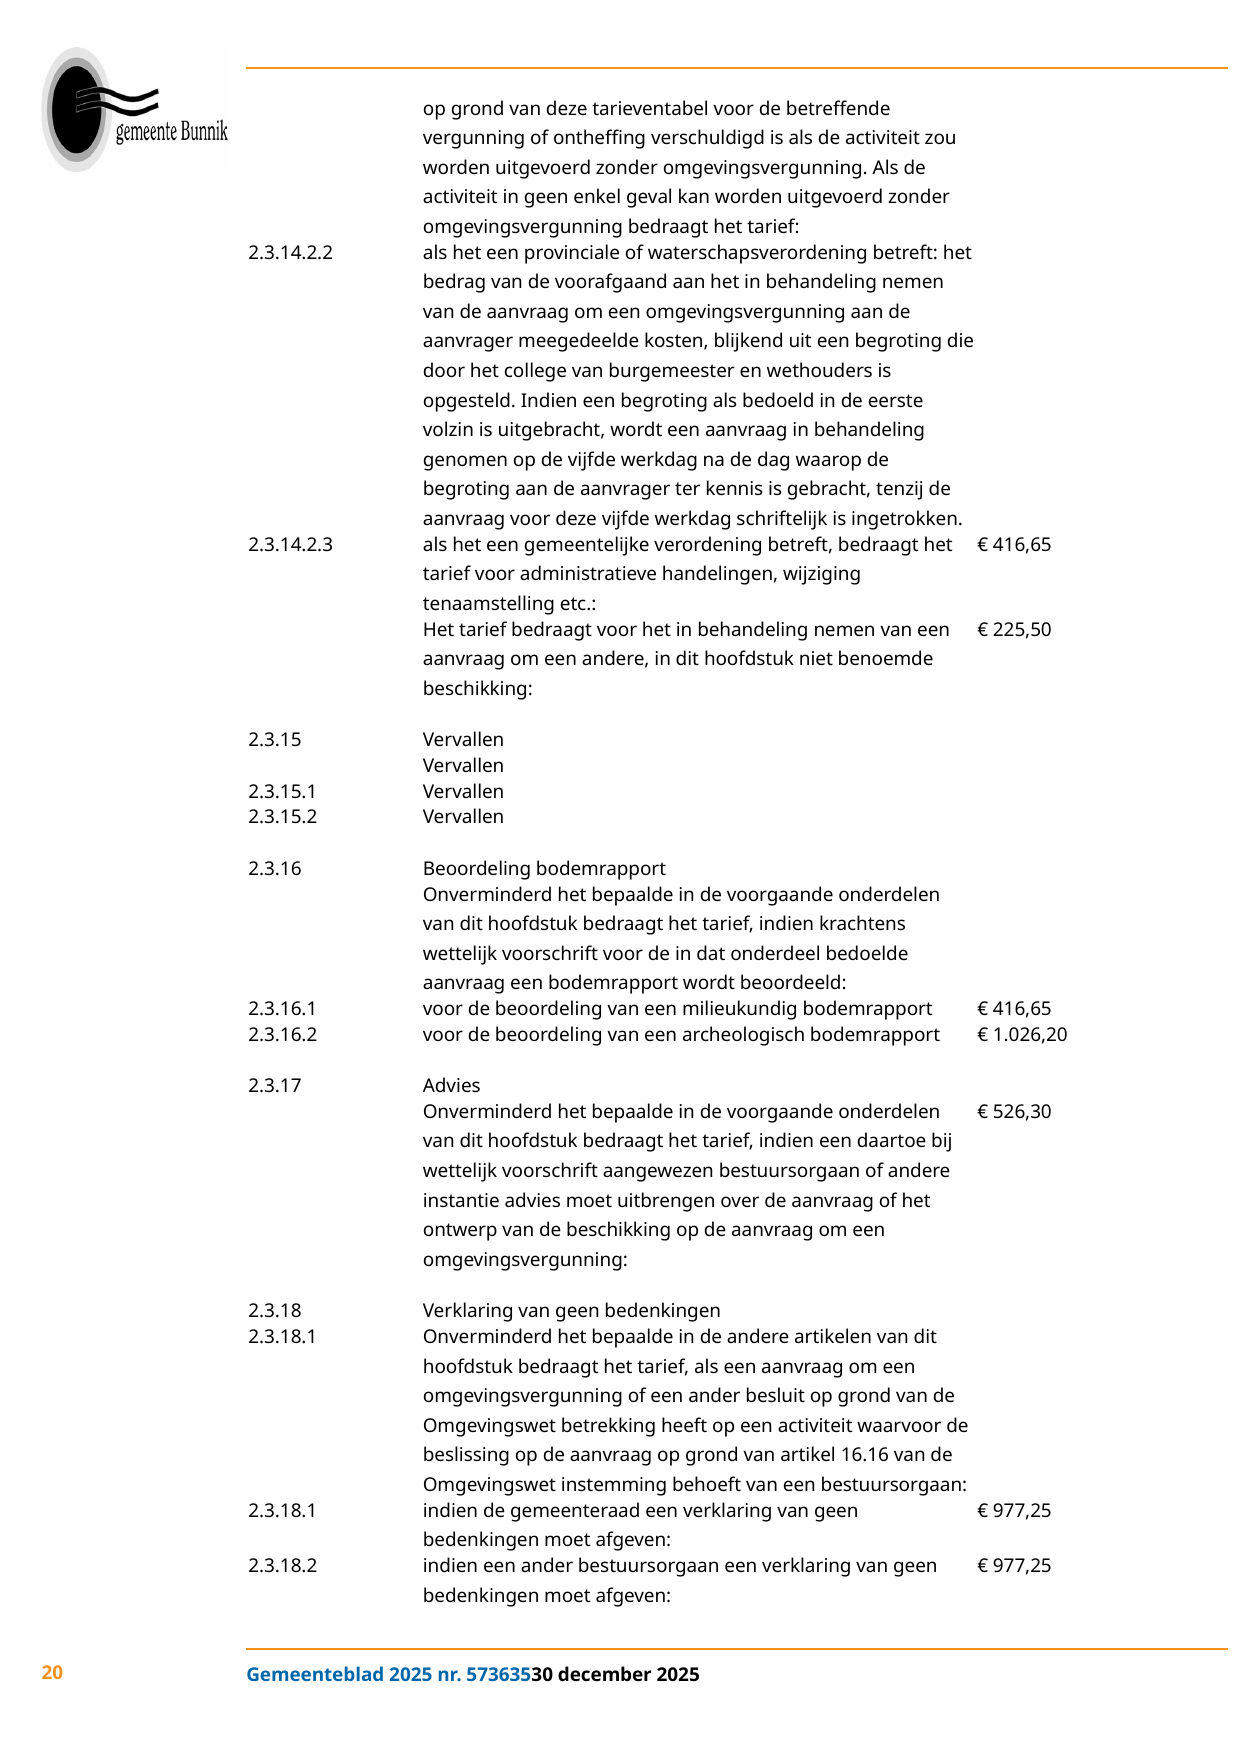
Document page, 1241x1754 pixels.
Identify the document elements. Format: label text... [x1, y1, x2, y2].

table_cell [977, 778, 1152, 803]
table_cell Beoordeling bodemrapport [423, 855, 977, 881]
table_cell [977, 829, 1152, 855]
table_cell Het tarief bedraagt voor het in behandeling nemen van een aanvraag om een andere, in dit hoofdstuk niet benoemde beschikking: [423, 616, 977, 701]
table_cell indien de gemeenteraad een verklaring van geen bedenkingen moet afgeven: [423, 1497, 977, 1552]
table_cell 2.3.18 [248, 1298, 423, 1323]
table_cell [423, 829, 977, 855]
table_cell [423, 701, 977, 726]
table_cell € 977,25 [977, 1552, 1152, 1607]
table_cell [977, 1298, 1152, 1323]
table_cell Vervallen [423, 778, 977, 803]
table_cell 2.3.16 [248, 855, 423, 881]
table_cell 2.3.16.2 [248, 1021, 423, 1047]
table_cell [248, 829, 423, 855]
table_cell [977, 804, 1152, 829]
table_cell € 416,65 [977, 995, 1152, 1021]
table_cell [977, 1323, 1152, 1497]
table_cell als het een provinciale of waterschapsverordening betreft: het bedrag van de voorafgaand aan het in behandeling nemen van de aanvraag om een omgevingsvergunning aan de aanvrager meegedeelde kosten, blijkend uit een begroting die door het college van burgemeester en wethouders is opgesteld. Indien een begroting als bedoeld in de eerste volzin is uitgebracht, wordt een aanvraag in behandeling genomen op de vijfde werkdag na de dag waarop de begroting aan de aanvrager ter kennis is gebracht, tenzij de aanvraag voor deze vijfde werkdag schriftelijk is ingetrokken. [423, 239, 977, 531]
table_cell € 416,65 [977, 531, 1152, 616]
table_cell 2.3.18.1 [248, 1323, 423, 1497]
table_cell Advies [423, 1073, 977, 1098]
table_cell [977, 1073, 1152, 1098]
table_cell [248, 881, 423, 995]
table_cell Verklaring van geen bedenkingen [423, 1298, 977, 1323]
table_cell [248, 1272, 423, 1297]
table_cell € 977,25 [977, 1497, 1152, 1552]
table_cell [977, 95, 1152, 239]
table_cell voor de beoordeling van een archeologisch bodemrapport [423, 1021, 977, 1047]
table_cell indien een ander bestuursorgaan een verklaring van geen bedenkingen moet afgeven: [423, 1552, 977, 1607]
table_cell [248, 1098, 423, 1272]
table_cell 2.3.15.1 [248, 778, 423, 803]
table_cell 2.3.14.2.3 [248, 531, 423, 616]
table_cell Onverminderd het bepaalde in de voorgaande onderdelen van dit hoofdstuk bedraagt het tarief, indien krachtens wettelijk voorschrift voor de in dat onderdeel bedoelde aanvraag een bodemrapport wordt beoordeeld: [423, 881, 977, 995]
table_cell Vervallen [423, 752, 977, 778]
table_cell 2.3.18.1 [248, 1497, 423, 1552]
table_cell [423, 1272, 977, 1297]
table_cell 2.3.15.2 [248, 804, 423, 829]
table_cell € 1.026,20 [977, 1021, 1152, 1047]
table_cell 2.3.15 [248, 726, 423, 752]
table_cell [248, 1047, 423, 1072]
table_cell Vervallen [423, 726, 977, 752]
table_cell [977, 881, 1152, 995]
table_cell als het een gemeentelijke verordening betreft, bedraagt het tarief voor administratieve handelingen, wijziging tenaamstelling etc.: [423, 531, 977, 616]
table_cell [977, 1272, 1152, 1297]
table_cell [423, 1047, 977, 1072]
table_cell [977, 855, 1152, 881]
table_cell [248, 752, 423, 778]
table_cell [977, 239, 1152, 531]
table_cell voor de beoordeling van een milieukundig bodemrapport [423, 995, 977, 1021]
table_cell Onverminderd het bepaalde in de andere artikelen van dit hoofdstuk bedraagt het tarief, als een aanvraag om een omgevingsvergunning of een ander besluit op grond van de Omgevingswet betrekking heeft op een activiteit waarvoor de beslissing op de aanvraag op grond van artikel 16.16 van de Omgevingswet instemming behoeft van een bestuursorgaan: [423, 1323, 977, 1497]
table_cell [248, 95, 423, 239]
table_cell Vervallen [423, 804, 977, 829]
table_cell [977, 1047, 1152, 1072]
table_cell op grond van deze tarieventabel voor de betreffende vergunning of ontheffing verschuldigd is als de activiteit zou worden uitgevoerd zonder omgevingsvergunning. Als de activiteit in geen enkel geval kan worden uitgevoerd zonder omgevingsvergunning bedraagt het tarief: [423, 95, 977, 239]
table_cell [248, 616, 423, 701]
table_cell [977, 752, 1152, 778]
table_cell 2.3.18.2 [248, 1552, 423, 1607]
table_cell [977, 726, 1152, 752]
table_cell 2.3.17 [248, 1073, 423, 1098]
table_cell [977, 701, 1152, 726]
table_cell 2.3.14.2.2 [248, 239, 423, 531]
table_cell Onverminderd het bepaalde in de voorgaande onderdelen van dit hoofdstuk bedraagt het tarief, indien een daartoe bij wettelijk voorschrift aangewezen bestuursorgaan of andere instantie advies moet uitbrengen over de aanvraag of het ontwerp van de beschikking op de aanvraag om een omgevingsvergunning: [423, 1098, 977, 1272]
table_cell € 225,50 [977, 616, 1152, 701]
table_cell € 526,30 [977, 1098, 1152, 1272]
picture [41, 47, 231, 172]
table_cell [248, 701, 423, 726]
table_cell 2.3.16.1 [248, 995, 423, 1021]
